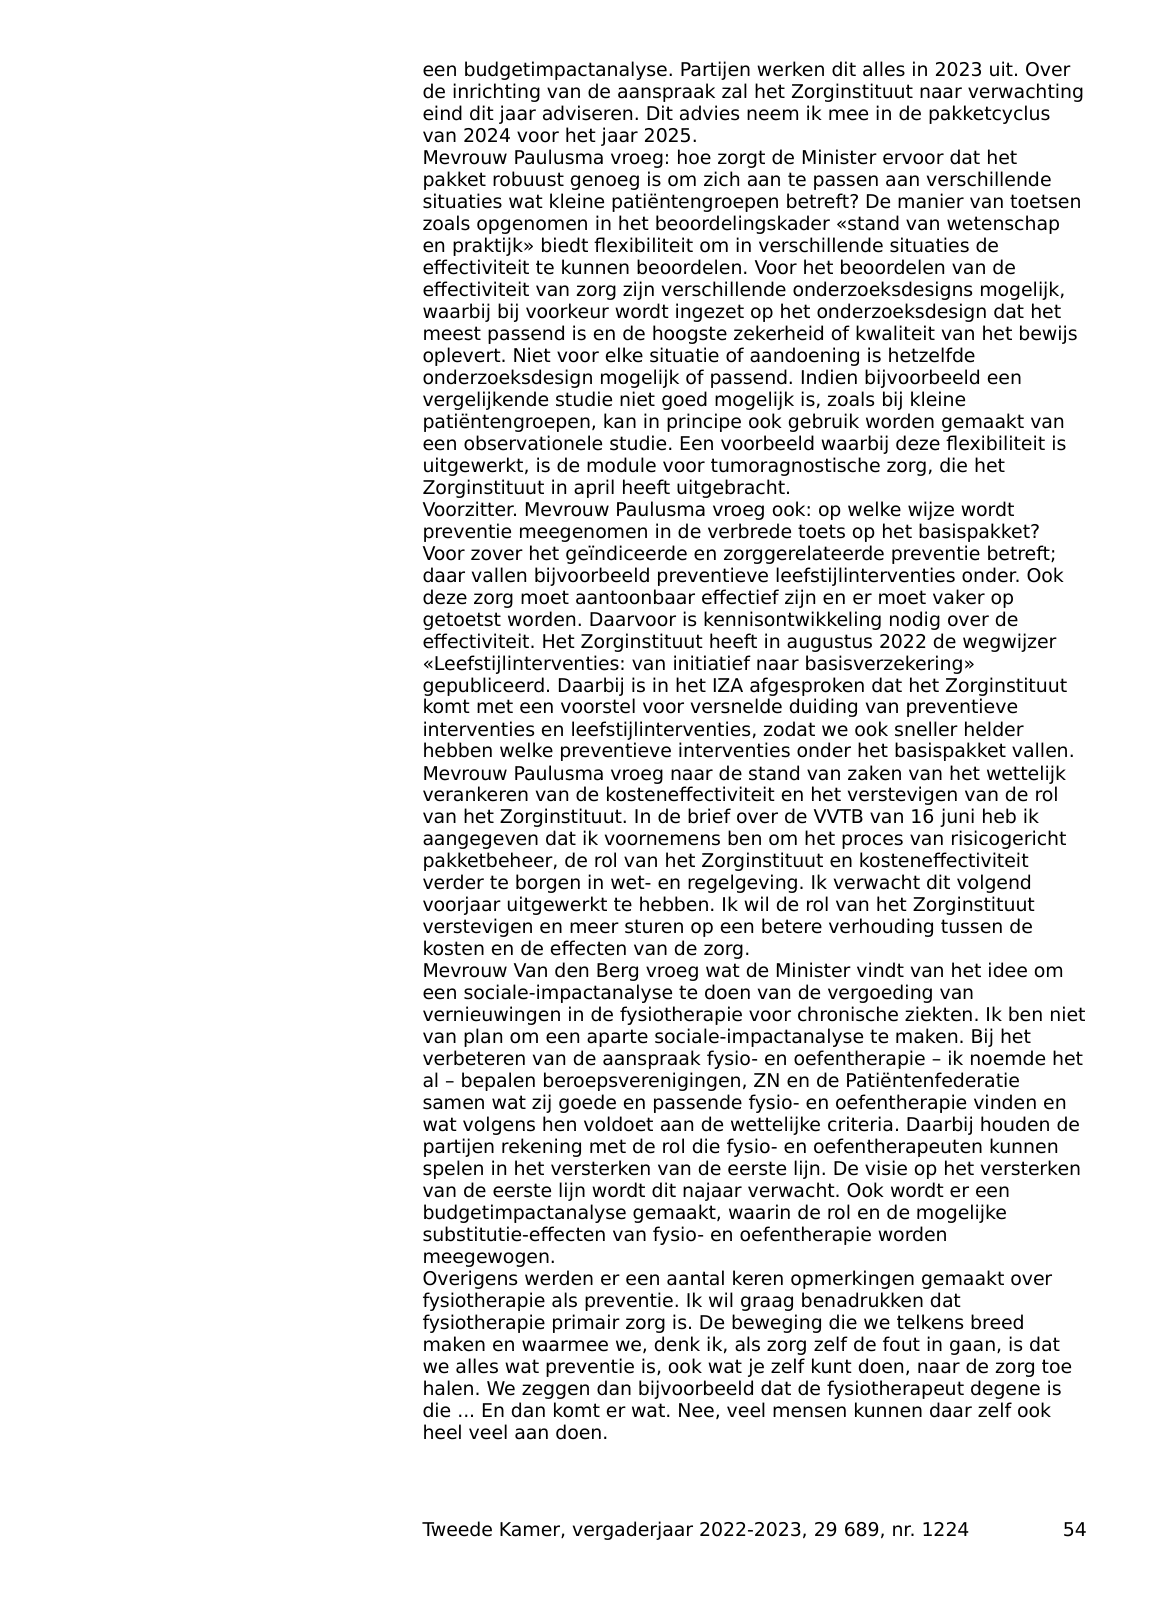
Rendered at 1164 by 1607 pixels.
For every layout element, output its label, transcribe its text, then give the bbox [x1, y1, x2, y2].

text Overigens werden er een aantal keren opmerkingen gemaakt over fysiotherapie als preventie. Ik wil graag benadrukken dat fysiotherapie primair zorg is. De beweging die we telkens breed maken en waarmee we, denk ik, als zorg zelf de fout in gaan, is dat we alles wat preventie is, ook wat je zelf kunt doen, naar de zorg toe halen. We zeggen dan bijvoorbeeld dat de fysiotherapeut degene is die ... En dan komt er wat. Nee, veel mensen kunnen daar zelf ook heel veel aan doen. [422, 1268, 1087, 1444]
text Mevrouw Paulusma vroeg: hoe zorgt de Minister ervoor dat het pakket robuust genoeg is om zich aan te passen aan verschillende situaties wat kleine patiëntengroepen betreft? De manier van toetsen zoals opgenomen in het beoordelingskader «stand van wetenschap en praktijk» biedt flexibiliteit om in verschillende situaties de effectiviteit te kunnen beoordelen. Voor het beoordelen van de effectiviteit van zorg zijn verschillende onderzoeksdesigns mogelijk, waarbij bij voorkeur wordt ingezet op het onderzoeksdesign dat het meest passend is en de hoogste zekerheid of kwaliteit van het bewijs oplevert. Niet voor elke situatie of aandoening is hetzelfde onderzoeksdesign mogelijk of passend. Indien bijvoorbeeld een vergelijkende studie niet goed mogelijk is, zoals bij kleine patiëntengroepen, kan in principe ook gebruik worden gemaakt van een observationele studie. Een voorbeeld waarbij deze flexibiliteit is uitgewerkt, is de module voor tumoragnostische zorg, die het Zorginstituut in april heeft uitgebracht. [422, 147, 1087, 499]
text een budgetimpactanalyse. Partijen werken dit alles in 2023 uit. Over de inrichting van de aanspraak zal het Zorginstituut naar verwachting eind dit jaar adviseren. Dit advies neem ik mee in de pakketcyclus van 2024 voor het jaar 2025. [422, 59, 1087, 147]
text Voorzitter. Mevrouw Paulusma vroeg ook: op welke wijze wordt preventie meegenomen in de verbrede toets op het basispakket? Voor zover het geïndiceerde en zorggerelateerde preventie betreft; daar vallen bijvoorbeeld preventieve leefstijlinterventies onder. Ook deze zorg moet aantoonbaar effectief zijn en er moet vaker op getoetst worden. Daarvoor is kennisontwikkeling nodig over de effectiviteit. Het Zorginstituut heeft in augustus 2022 de wegwijzer «Leefstijlinterventies: van initiatief naar basisverzekering» gepubliceerd. Daarbij is in het IZA afgesproken dat het Zorginstituut komt met een voorstel voor versnelde duiding van preventieve interventies en leefstijlinterventies, zodat we ook sneller helder hebben welke preventieve interventies onder het basispakket vallen. [422, 499, 1087, 762]
text Mevrouw Van den Berg vroeg wat de Minister vindt van het idee om een sociale-impactanalyse te doen van de vergoeding van vernieuwingen in de fysiotherapie voor chronische ziekten. Ik ben niet van plan om een aparte sociale-impactanalyse te maken. Bij het verbeteren van de aanspraak fysio- en oefentherapie – ik noemde het al – bepalen beroepsverenigingen, ZN en de Patiëntenfederatie samen wat zij goede en passende fysio- en oefentherapie vinden en wat volgens hen voldoet aan de wettelijke criteria. Daarbij houden de partijen rekening met de rol die fysio- en oefentherapeuten kunnen spelen in het versterken van de eerste lijn. De visie op het versterken van de eerste lijn wordt dit najaar verwacht. Ook wordt er een budgetimpactanalyse gemaakt, waarin de rol en de mogelijke substitutie-effecten van fysio- en oefentherapie worden meegewogen. [422, 960, 1087, 1268]
text Mevrouw Paulusma vroeg naar de stand van zaken van het wettelijk verankeren van de kosteneffectiviteit en het verstevigen van de rol van het Zorginstituut. In de brief over de VVTB van 16 juni heb ik aangegeven dat ik voornemens ben om het proces van risicogericht pakketbeheer, de rol van het Zorginstituut en kosteneffectiviteit verder te borgen in wet- en regelgeving. Ik verwacht dit volgend voorjaar uitgewerkt te hebben. Ik wil de rol van het Zorginstituut verstevigen en meer sturen op een betere verhouding tussen de kosten en de effecten van de zorg. [422, 762, 1087, 960]
